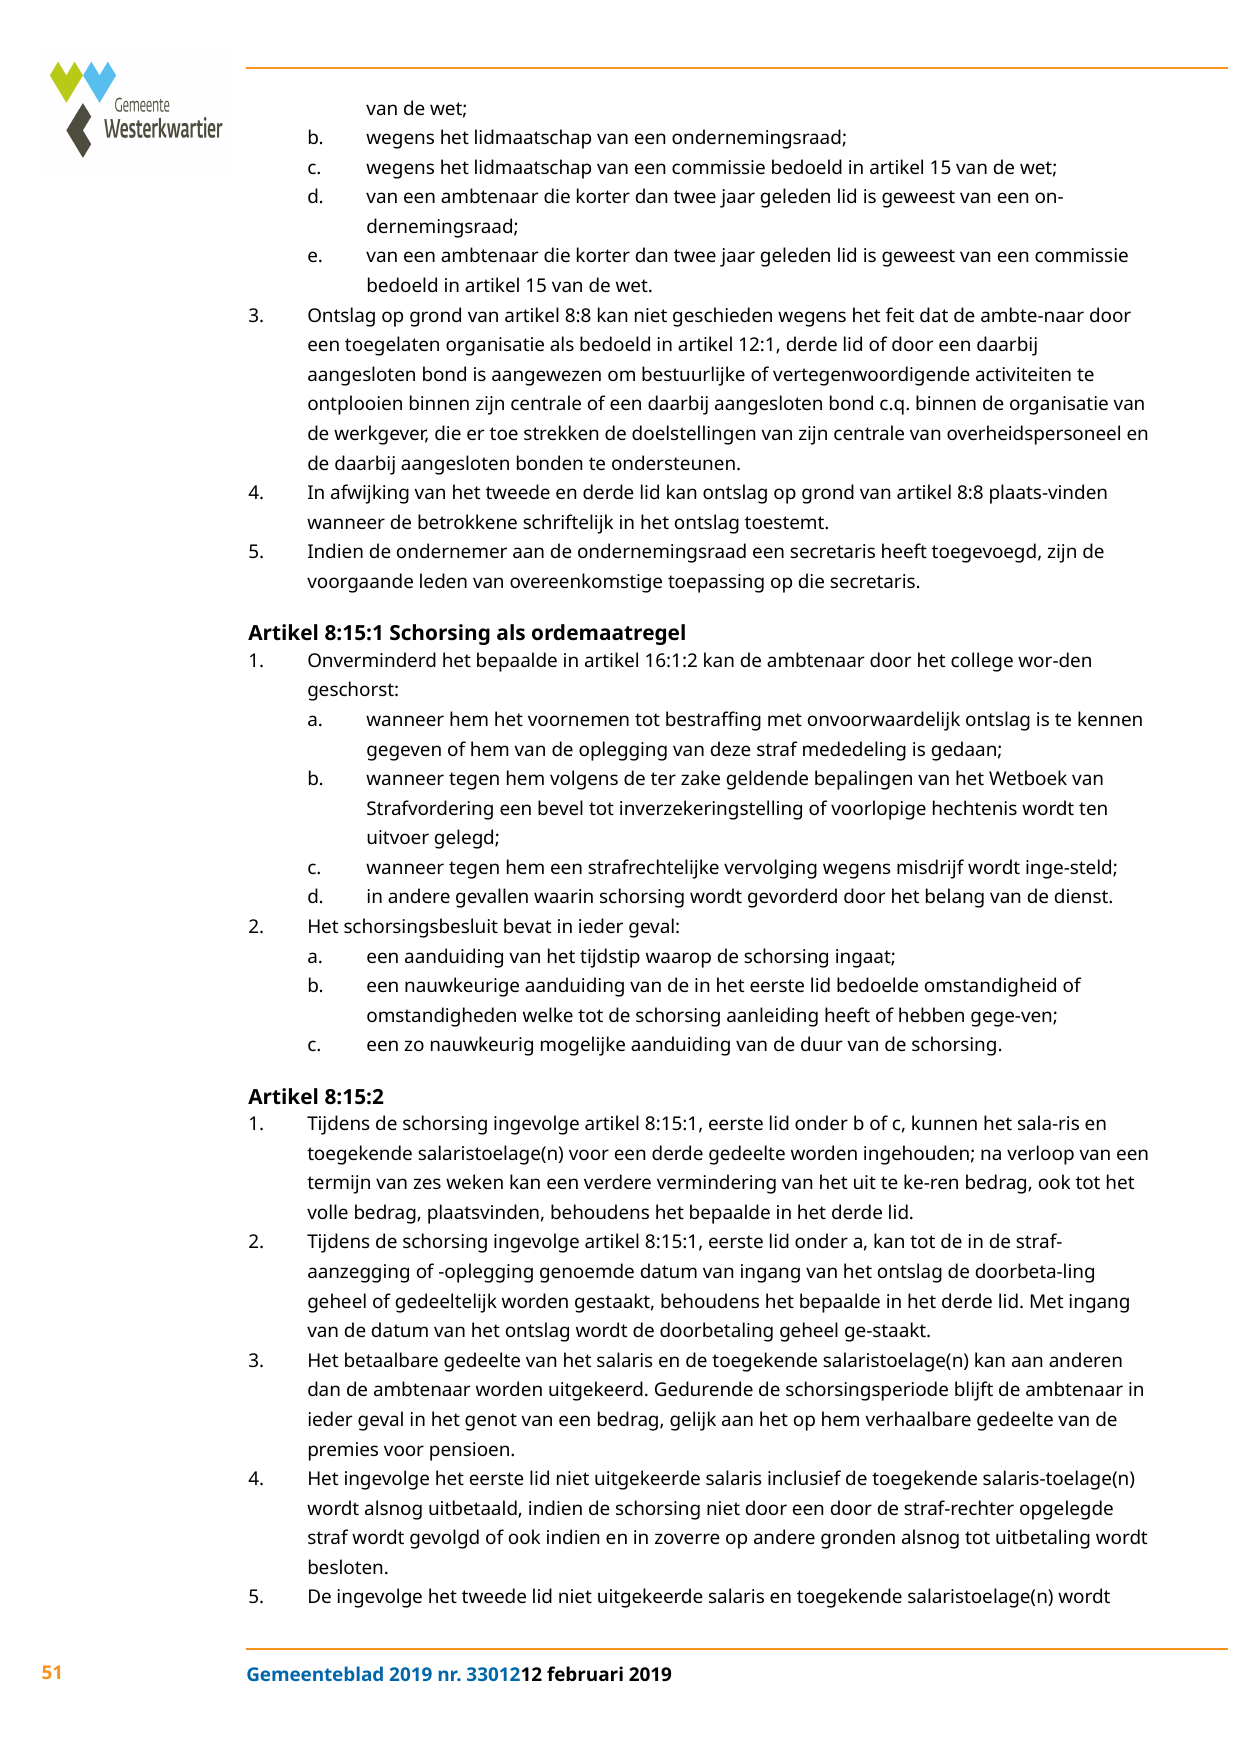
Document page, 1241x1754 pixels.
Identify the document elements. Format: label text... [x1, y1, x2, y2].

list Het betaalbare gedeelte van het salaris en de toegekende salaristoelage(n) kan aan anderen dan de ambtenaar worden uitgekeerd. Gedurende de schorsingsperiode blijft de ambtenaar in ieder geval in het genot van een bedrag, gelijk aan het op hem verhaalbare gedeelte van de premies voor pensioen. [248, 1347, 1152, 1462]
picture [41, 47, 231, 172]
list wanneer tegen hem volgens de ter zake geldende bepalingen van het Wetboek van Strafvordering een bevel tot inverzekeringstelling of voorlopige hechtenis wordt ten uitvoer gelegd; [307, 765, 1152, 850]
list wegens het lidmaatschap van een ondernemingsraad; [307, 124, 1152, 150]
text Artikel 8:15:1 Schorsing als ordemaatregel [248, 618, 1152, 647]
list van een ambtenaar die korter dan twee jaar geleden lid is geweest van een on-dernemingsraad; [307, 183, 1152, 239]
list in andere gevallen waarin schorsing wordt gevorderd door het belang van de dienst. [307, 884, 1152, 909]
list van de wet; [307, 95, 1152, 121]
list een aanduiding van het tijdstip waarop de schorsing ingaat; [307, 943, 1152, 968]
list Het ingevolge het eerste lid niet uitgekeerde salaris inclusief de toegekende salaris-toelage(n) wordt alsnog uitbetaald, indien de schorsing niet door een door de straf-rechter opgelegde straf wordt gevolgd of ook indien en in zoverre op andere gronden alsnog tot uitbetaling wordt besloten. [248, 1465, 1152, 1580]
list Onverminderd het bepaalde in artikel 16:1:2 kan de ambtenaar door het college wor-den geschorst: [248, 647, 1152, 702]
list wegens het lidmaatschap van een commissie bedoeld in artikel 15 van de wet; [307, 154, 1152, 180]
list een zo nauwkeurig mogelijke aanduiding van de duur van de schorsing. [307, 1032, 1152, 1057]
list Indien de ondernemer aan de ondernemingsraad een secretaris heeft toegevoegd, zijn de voorgaande leden van overeenkomstige toepassing op die secretaris. [248, 538, 1152, 594]
list Tijdens de schorsing ingevolge artikel 8:15:1, eerste lid onder b of c, kunnen het sala-ris en toegekende salaristoelage(n) voor een derde gedeelte worden ingehouden; na verloop van een termijn van zes weken kan een verdere vermindering van het uit te ke-ren bedrag, ook tot het volle bedrag, plaatsvinden, behoudens het bepaalde in het derde lid. [248, 1110, 1152, 1225]
list In afwijking van het tweede en derde lid kan ontslag op grond van artikel 8:8 plaats-vinden wanneer de betrokkene schriftelijk in het ontslag toestemt. [248, 479, 1152, 535]
list Ontslag op grond van artikel 8:8 kan niet geschieden wegens het feit dat de ambte-naar door een toegelaten organisatie als bedoeld in artikel 12:1, derde lid of door een daarbij aangesloten bond is aangewezen om bestuurlijke of vertegenwoordigende activiteiten te ontplooien binnen zijn centrale of een daarbij aangesloten bond c.q. binnen de organisatie van de werkgever, die er toe strekken de doelstellingen van zijn centrale van overheidspersoneel en de daarbij aangesloten bonden te ondersteunen. [248, 302, 1152, 476]
list wanneer hem het voornemen tot bestraffing met onvoorwaardelijk ontslag is te kennen gegeven of hem van de oplegging van deze straf mededeling is gedaan; [307, 706, 1152, 761]
list wanneer tegen hem een strafrechtelijke vervolging wegens misdrijf wordt inge-steld; [307, 854, 1152, 880]
list van een ambtenaar die korter dan twee jaar geleden lid is geweest van een commissie bedoeld in artikel 15 van de wet. [307, 243, 1152, 298]
list Tijdens de schorsing ingevolge artikel 8:15:1, eerste lid onder a, kan tot de in de straf-aanzegging of -oplegging genoemde datum van ingang van het ontslag de doorbeta-ling geheel of gedeeltelijk worden gestaakt, behoudens het bepaalde in het derde lid. Met ingang van de datum van het ontslag wordt de doorbetaling geheel ge-staakt. [248, 1229, 1152, 1343]
list Het schorsingsbesluit bevat in ieder geval: [248, 913, 1152, 939]
text Artikel 8:15:2 [248, 1082, 1152, 1110]
list De ingevolge het tweede lid niet uitgekeerde salaris en toegekende salaristoelage(n) wordt [248, 1584, 1152, 1609]
list een nauwkeurige aanduiding van de in het eerste lid bedoelde omstandigheid of omstandigheden welke tot de schorsing aanleiding heeft of hebben gege-ven; [307, 972, 1152, 1028]
